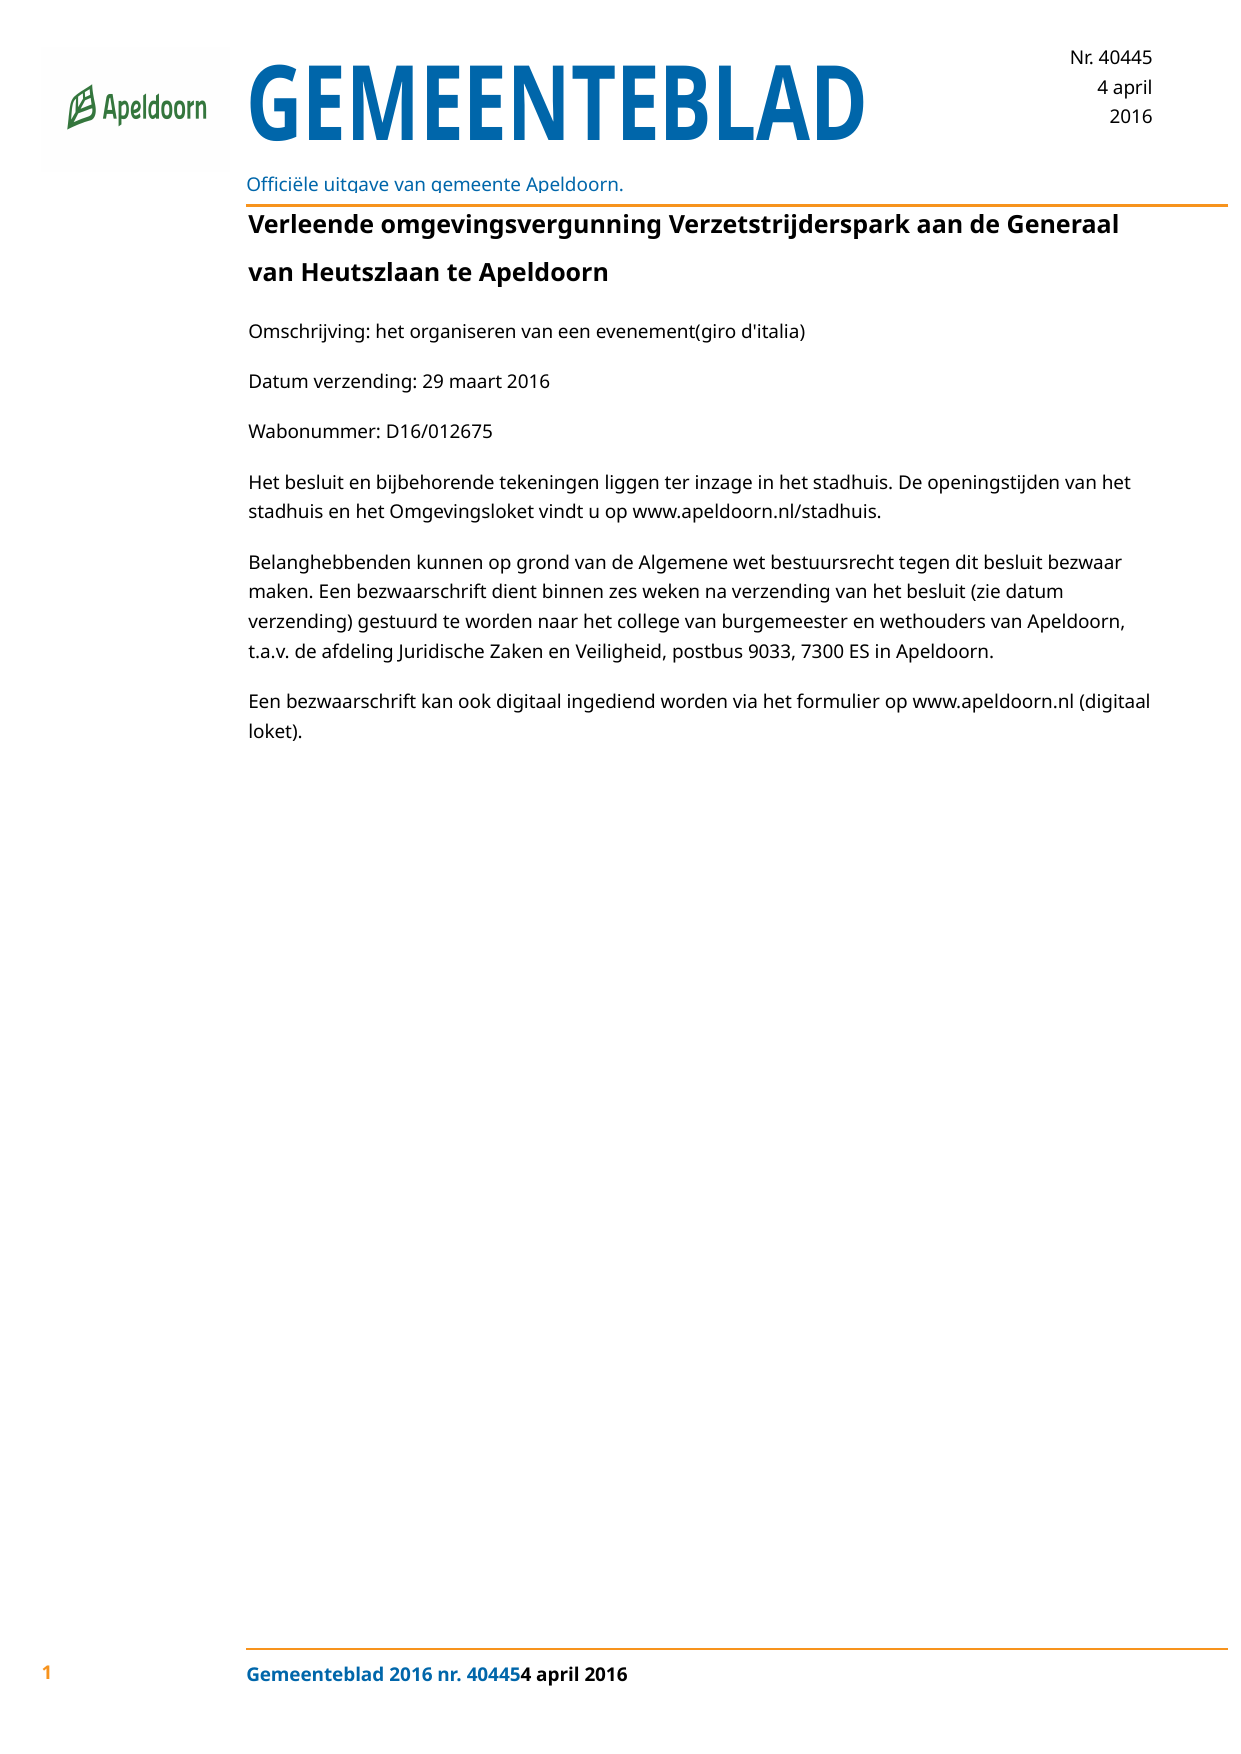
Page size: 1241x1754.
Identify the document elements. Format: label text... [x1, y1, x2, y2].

picture [41, 47, 231, 172]
text Datum verzending: 29 maart 2016 [248, 368, 1152, 394]
text Verleende omgevingsvergunning Verzetstrijderspark aan de Generaal van Heutszlaan te Apeldoorn [248, 207, 1152, 288]
text Belanghebbenden kunnen op grond van de Algemene wet bestuursrecht tegen dit besluit bezwaar maken. Een bezwaarschrift dient binnen zes weken na verzending van het besluit (zie datum verzending) gestuurd te worden naar het college van burgemeester en wethouders van Apeldoorn, t.a.v. de afdeling Juridische Zaken en Veiligheid, postbus 9033, 7300 ES in Apeldoorn. [248, 549, 1152, 664]
text Wabonummer: D16/012675 [248, 419, 1152, 444]
text Het besluit en bijbehorende tekeningen liggen ter inzage in het stadhuis. De openingstijden van het stadhuis en het Omgevingsloket vindt u op www.apeldoorn.nl/stadhuis. [248, 469, 1152, 524]
text Een bezwaarschrift kan ook digitaal ingediend worden via het formulier op www.apeldoorn.nl (digitaal loket). [248, 688, 1152, 744]
text Omschrijving: het organiseren van een evenement(giro d'italia) [248, 318, 1152, 344]
